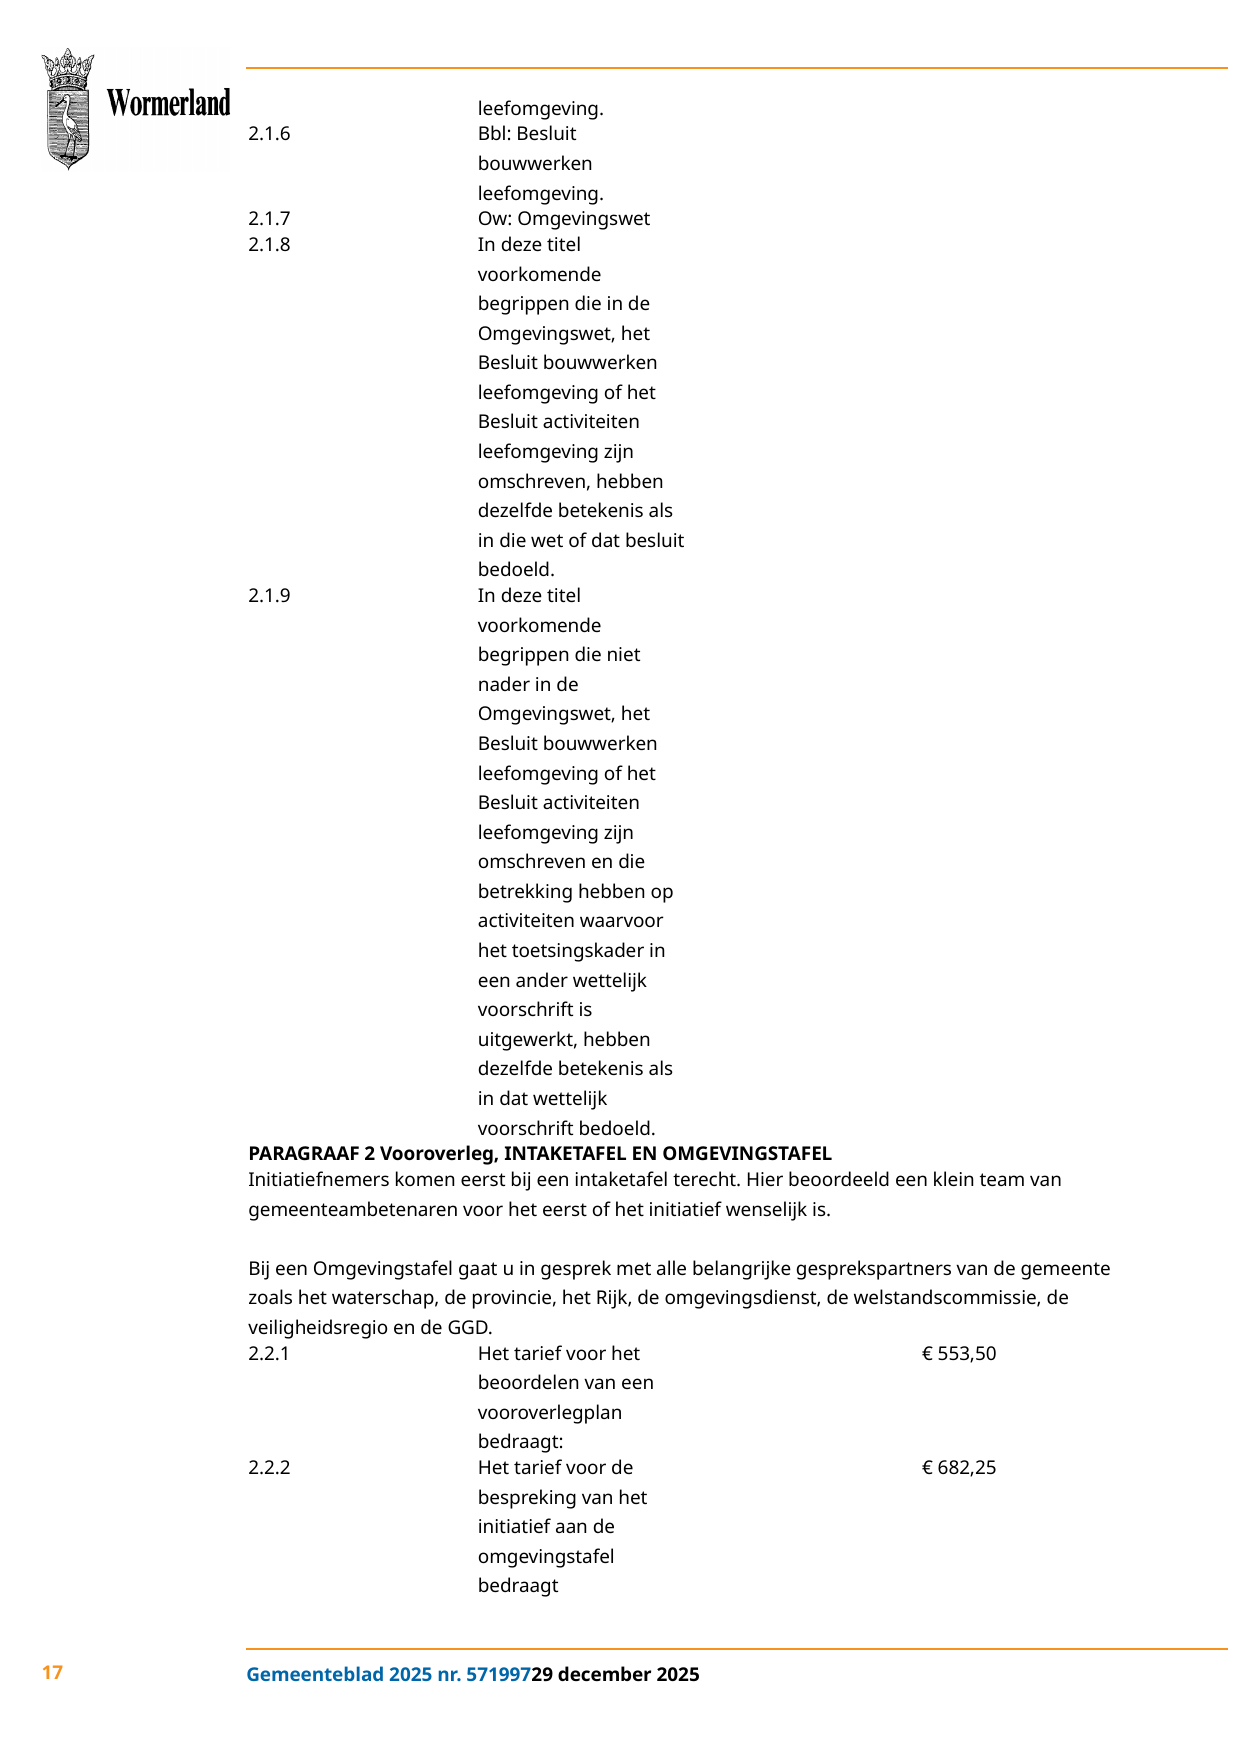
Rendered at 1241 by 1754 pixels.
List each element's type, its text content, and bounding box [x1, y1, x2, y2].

table_cell [692, 1454, 922, 1598]
table_cell 2.1.6 [248, 121, 478, 205]
table_cell In deze titel voorkomende begrippen die niet nader in de Omgevingswet, het Besluit bouwwerken leefomgeving of het Besluit activiteiten leefomgeving zijn omschreven en die betrekking hebben op activiteiten waarvoor het toetsingskader in een ander wettelijk voorschrift is uitgewerkt, hebben dezelfde betekenis als in dat wettelijk voorschrift bedoeld. [478, 582, 692, 1141]
table_cell PARAGRAAF 2 Vooroverleg, INTAKETAFEL EN OMGEVINGSTAFEL [248, 1141, 1152, 1166]
table_cell [922, 95, 1152, 121]
table_cell [692, 1340, 922, 1454]
table_cell 2.2.1 [248, 1340, 478, 1454]
table_cell [922, 205, 1152, 231]
table_cell € 553,50 [922, 1340, 1152, 1454]
table_cell 2.1.7 [248, 205, 478, 231]
table_cell Het tarief voor de bespreking van het initiatief aan de omgevingstafel bedraagt [478, 1454, 692, 1598]
picture [41, 47, 231, 172]
table_cell [922, 582, 1152, 1141]
table_cell [248, 95, 478, 121]
table_cell Initiatiefnemers komen eerst bij een intaketafel terecht. Hier beoordeeld een klein team van gemeenteambetenaren voor het eerst of het initiatief wenselijk is. Bij een Omgevingstafel gaat u in gesprek met alle belangrijke gesprekspartners van de gemeente zoals het waterschap, de provincie, het Rijk, de omgevingsdienst, de welstandscommissie, de veiligheidsregio en de GGD. [248, 1166, 1152, 1340]
table_cell [692, 121, 922, 205]
table_cell 2.1.8 [248, 231, 478, 582]
table_cell 2.1.9 [248, 582, 478, 1141]
table_cell € 682,25 [922, 1454, 1152, 1598]
table_cell 2.2.2 [248, 1454, 478, 1598]
table_cell Bbl: Besluit bouwwerken leefomgeving. [478, 121, 692, 205]
table_cell leefomgeving. [478, 95, 692, 121]
table_cell [922, 231, 1152, 582]
table_cell [692, 231, 922, 582]
table_cell Het tarief voor het beoordelen van een vooroverlegplan bedraagt: [478, 1340, 692, 1454]
table_cell [692, 582, 922, 1141]
table_cell [692, 205, 922, 231]
table_cell [692, 95, 922, 121]
table_cell In deze titel voorkomende begrippen die in de Omgevingswet, het Besluit bouwwerken leefomgeving of het Besluit activiteiten leefomgeving zijn omschreven, hebben dezelfde betekenis als in die wet of dat besluit bedoeld. [478, 231, 692, 582]
table_cell [922, 121, 1152, 205]
table_cell Ow: Omgevingswet [478, 205, 692, 231]
